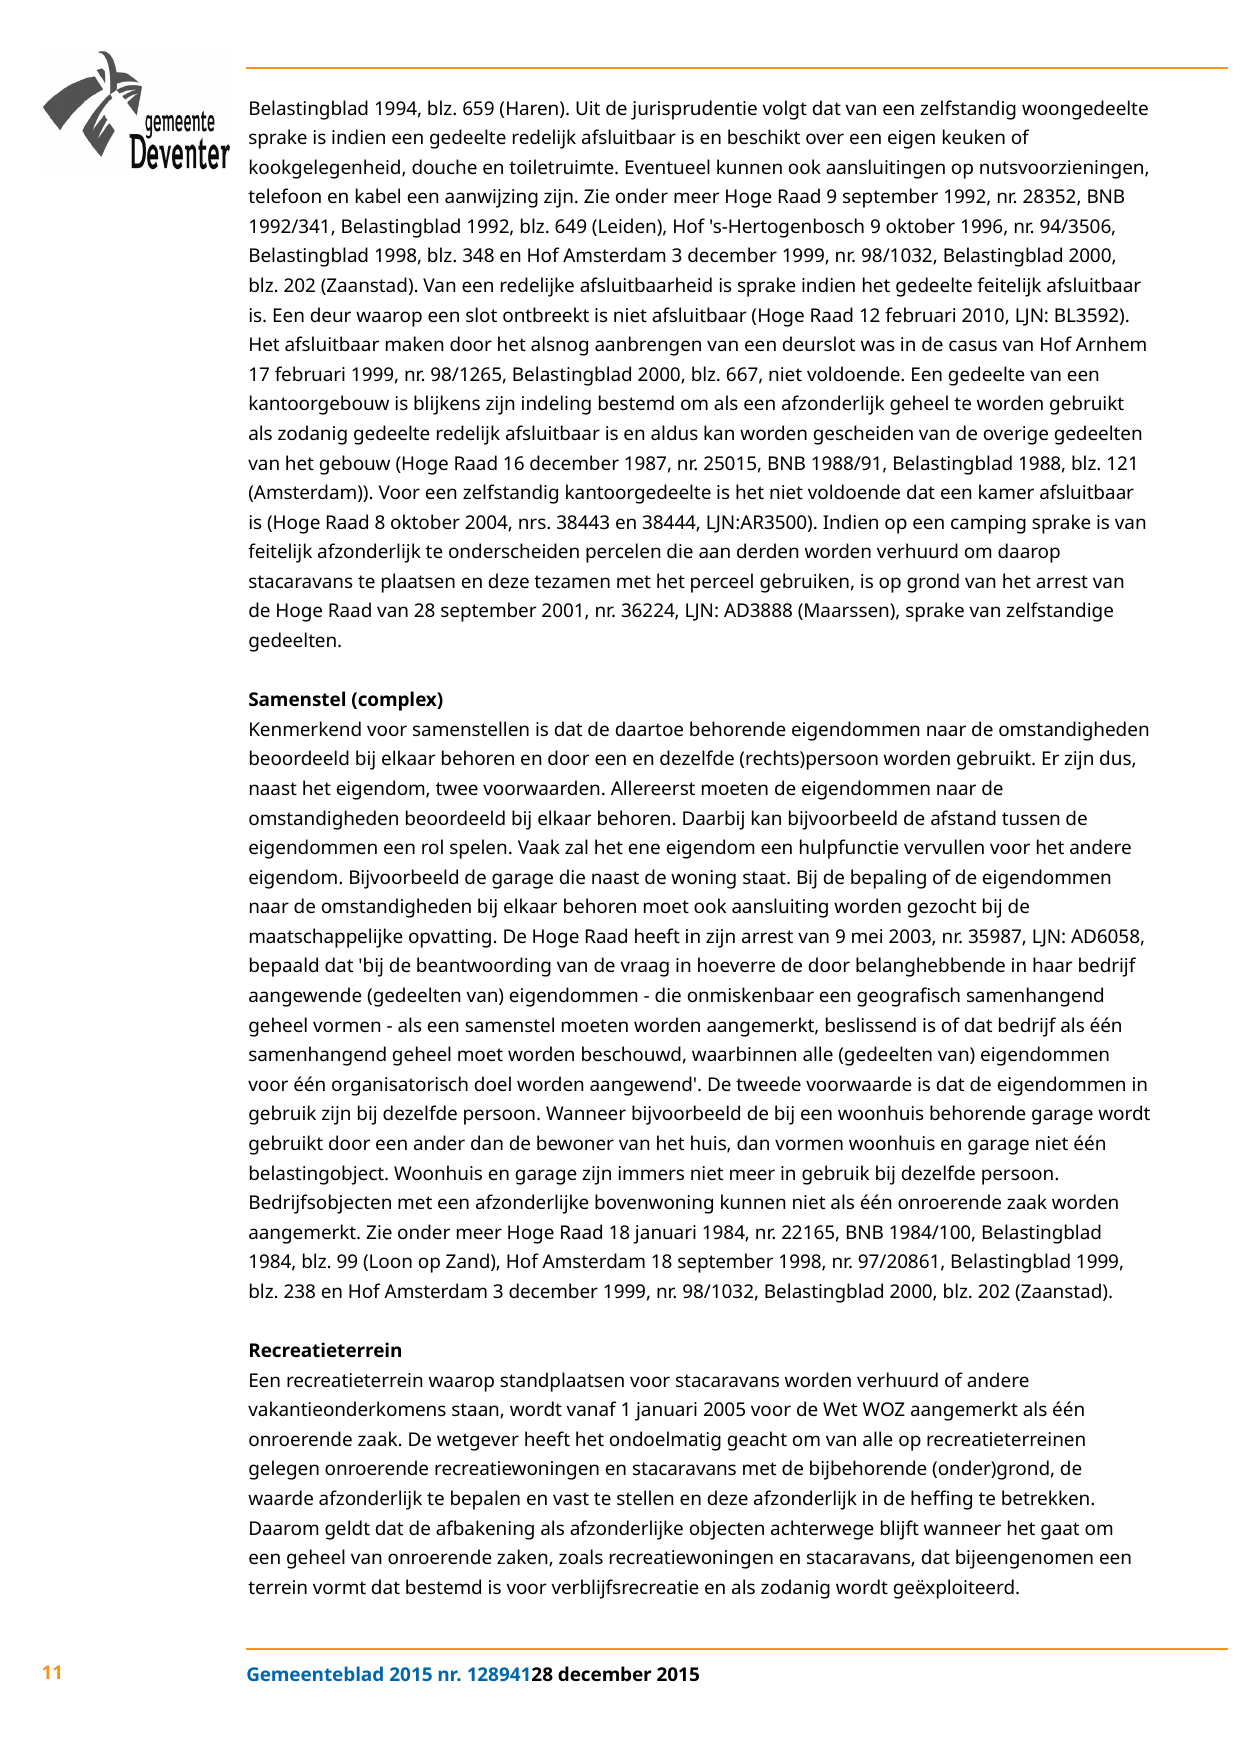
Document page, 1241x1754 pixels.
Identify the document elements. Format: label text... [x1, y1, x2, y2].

picture [41, 47, 231, 172]
text Recreatieterrein [248, 1337, 1152, 1363]
text Samenstel (complex) [248, 686, 1152, 712]
text Kenmerkend voor samenstellen is dat de daartoe behorende eigendommen naar de omstandigheden beoordeeld bij elkaar behoren en door een en dezelfde (rechts)persoon worden gebruikt. Er zijn dus, naast het eigendom, twee voorwaarden. Allereerst moeten de eigendommen naar de omstandigheden beoordeeld bij elkaar behoren. Daarbij kan bijvoorbeeld de afstand tussen de eigendommen een rol spelen. Vaak zal het ene eigendom een hulpfunctie vervullen voor het andere eigendom. Bijvoorbeeld de garage die naast de woning staat. Bij de bepaling of de eigendommen naar de omstandigheden bij elkaar behoren moet ook aansluiting worden gezocht bij de maatschappelijke opvatting. De Hoge Raad heeft in zijn arrest van 9 mei 2003, nr. 35987, LJN: AD6058, bepaald dat 'bij de beantwoording van de vraag in hoeverre de door belanghebbende in haar bedrijf aangewende (gedeelten van) eigendommen - die onmiskenbaar een geografisch samenhangend geheel vormen - als een samenstel moeten worden aangemerkt, beslissend is of dat bedrijf als één samenhangend geheel moet worden beschouwd, waarbinnen alle (gedeelten van) eigendommen voor één organisatorisch doel worden aangewend'. De tweede voorwaarde is dat de eigendommen in gebruik zijn bij dezelfde persoon. Wanneer bijvoorbeeld de bij een woonhuis behorende garage wordt gebruikt door een ander dan de bewoner van het huis, dan vormen woonhuis en garage niet één belastingobject. Woonhuis en garage zijn immers niet meer in gebruik bij dezelfde persoon. Bedrijfsobjecten met een afzonderlijke bovenwoning kunnen niet als één onroerende zaak worden aangemerkt. Zie onder meer Hoge Raad 18 januari 1984, nr. 22165, BNB 1984/100, Belastingblad 1984, blz. 99 (Loon op Zand), Hof Amsterdam 18 september 1998, nr. 97/20861, Belastingblad 1999, blz. 238 en Hof Amsterdam 3 december 1999, nr. 98/1032, Belastingblad 2000, blz. 202 (Zaanstad). [248, 716, 1152, 1304]
text Belastingblad 1994, blz. 659 (Haren). Uit de jurisprudentie volgt dat van een zelfstandig woongedeelte sprake is indien een gedeelte redelijk afsluitbaar is en beschikt over een eigen keuken of kookgelegenheid, douche en toiletruimte. Eventueel kunnen ook aansluitingen op nutsvoorzieningen, telefoon en kabel een aanwijzing zijn. Zie onder meer Hoge Raad 9 september 1992, nr. 28352, BNB 1992/341, Belastingblad 1992, blz. 649 (Leiden), Hof 's-Hertogenbosch 9 oktober 1996, nr. 94/3506, Belastingblad 1998, blz. 348 en Hof Amsterdam 3 december 1999, nr. 98/1032, Belastingblad 2000, blz. 202 (Zaanstad). Van een redelijke afsluitbaarheid is sprake indien het gedeelte feitelijk afsluitbaar is. Een deur waarop een slot ontbreekt is niet afsluitbaar (Hoge Raad 12 februari 2010, LJN: BL3592). Het afsluitbaar maken door het alsnog aanbrengen van een deurslot was in de casus van Hof Arnhem 17 februari 1999, nr. 98/1265, Belastingblad 2000, blz. 667, niet voldoende. Een gedeelte van een kantoorgebouw is blijkens zijn indeling bestemd om als een afzonderlijk geheel te worden gebruikt als zodanig gedeelte redelijk afsluitbaar is en aldus kan worden gescheiden van de overige gedeelten van het gebouw (Hoge Raad 16 december 1987, nr. 25015, BNB 1988/91, Belastingblad 1988, blz. 121 (Amsterdam)). Voor een zelfstandig kantoorgedeelte is het niet voldoende dat een kamer afsluitbaar is (Hoge Raad 8 oktober 2004, nrs. 38443 en 38444, LJN:AR3500). Indien op een camping sprake is van feitelijk afzonderlijk te onderscheiden percelen die aan derden worden verhuurd om daarop stacaravans te plaatsen en deze tezamen met het perceel gebruiken, is op grond van het arrest van de Hoge Raad van 28 september 2001, nr. 36224, LJN: AD3888 (Maarssen), sprake van zelfstandige gedeelten. [248, 95, 1152, 653]
text Een recreatieterrein waarop standplaatsen voor stacaravans worden verhuurd of andere vakantieonderkomens staan, wordt vanaf 1 januari 2005 voor de Wet WOZ aangemerkt als één onroerende zaak. De wetgever heeft het ondoelmatig geacht om van alle op recreatieterreinen gelegen onroerende recreatiewoningen en stacaravans met de bijbehorende (onder)grond, de waarde afzonderlijk te bepalen en vast te stellen en deze afzonderlijk in de heffing te betrekken. Daarom geldt dat de afbakening als afzonderlijke objecten achterwege blijft wanneer het gaat om een geheel van onroerende zaken, zoals recreatiewoningen en stacaravans, dat bijeengenomen een terrein vormt dat bestemd is voor verblijfsrecreatie en als zodanig wordt geëxploiteerd. [248, 1367, 1152, 1600]
